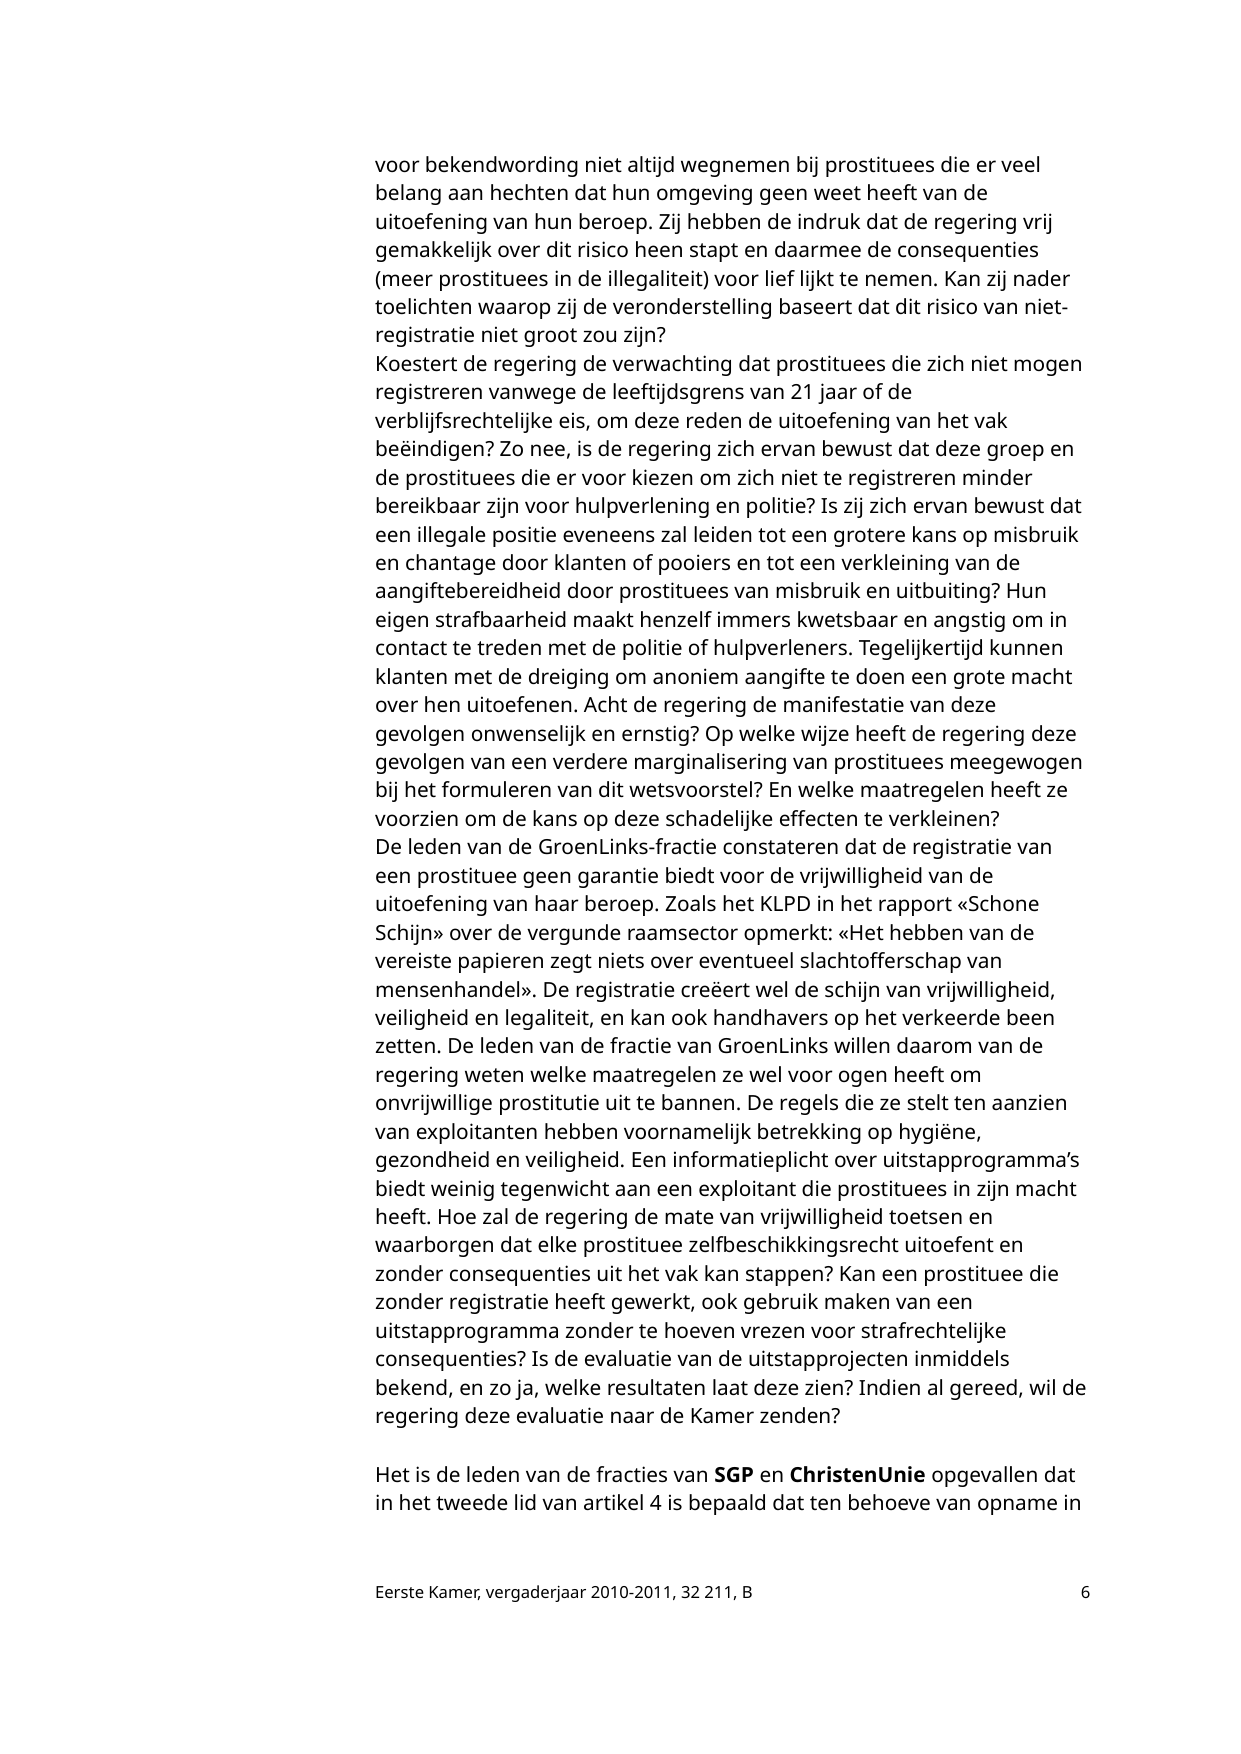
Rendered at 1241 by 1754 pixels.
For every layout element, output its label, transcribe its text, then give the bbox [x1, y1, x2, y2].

text Het is de leden van de fracties van SGP en ChristenUnie opgevallen dat in het tweede lid van artikel 4 is bepaald dat ten behoeve van opname in [375, 1460, 1090, 1517]
text Koestert de regering de verwachting dat prostituees die zich niet mogen registreren vanwege de leeftijdsgrens van 21 jaar of de verblijfsrechtelijke eis, om deze reden de uitoefening van het vak beëindigen? Zo nee, is de regering zich ervan bewust dat deze groep en de prostituees die er voor kiezen om zich niet te registreren minder bereikbaar zijn voor hulpverlening en politie? Is zij zich ervan bewust dat een illegale positie eveneens zal leiden tot een grotere kans op misbruik en chantage door klanten of pooiers en tot een verkleining van de aangiftebereidheid door prostituees van misbruik en uitbuiting? Hun eigen strafbaarheid maakt henzelf immers kwetsbaar en angstig om in contact te treden met de politie of hulpverleners. Tegelijkertijd kunnen klanten met de dreiging om anoniem aangifte te doen een grote macht over hen uitoefenen. Acht de regering de manifestatie van deze gevolgen onwenselijk en ernstig? Op welke wijze heeft de regering deze gevolgen van een verdere marginalisering van prostituees meegewogen bij het formuleren van dit wetsvoorstel? En welke maatregelen heeft ze voorzien om de kans op deze schadelijke effecten te verkleinen? [375, 349, 1090, 832]
text voor bekendwording niet altijd wegnemen bij prostituees die er veel belang aan hechten dat hun omgeving geen weet heeft van de uitoefening van hun beroep. Zij hebben de indruk dat de regering vrij gemakkelijk over dit risico heen stapt en daarmee de consequenties (meer prostituees in de illegaliteit) voor lief lijkt te nemen. Kan zij nader toelichten waarop zij de veronderstelling baseert dat dit risico van niet-registratie niet groot zou zijn? [375, 150, 1090, 349]
text De leden van de GroenLinks-fractie constateren dat de registratie van een prostituee geen garantie biedt voor de vrijwilligheid van de uitoefening van haar beroep. Zoals het KLPD in het rapport «Schone Schijn» over de vergunde raamsector opmerkt: «Het hebben van de vereiste papieren zegt niets over eventueel slachtofferschap van mensenhandel». De registratie creëert wel de schijn van vrijwilligheid, veiligheid en legaliteit, en kan ook handhavers op het verkeerde been zetten. De leden van de fractie van GroenLinks willen daarom van de regering weten welke maatregelen ze wel voor ogen heeft om onvrijwillige prostitutie uit te bannen. De regels die ze stelt ten aanzien van exploitanten hebben voornamelijk betrekking op hygiëne, gezondheid en veiligheid. Een informatieplicht over uitstapprogramma’s biedt weinig tegenwicht aan een exploitant die prostituees in zijn macht heeft. Hoe zal de regering de mate van vrijwilligheid toetsen en waarborgen dat elke prostituee zelfbeschikkingsrecht uitoefent en zonder consequenties uit het vak kan stappen? Kan een prostituee die zonder registratie heeft gewerkt, ook gebruik maken van een uitstapprogramma zonder te hoeven vrezen voor strafrechtelijke consequenties? Is de evaluatie van de uitstapprojecten inmiddels bekend, en zo ja, welke resultaten laat deze zien? Indien al gereed, wil de regering deze evaluatie naar de Kamer zenden? [375, 832, 1090, 1430]
